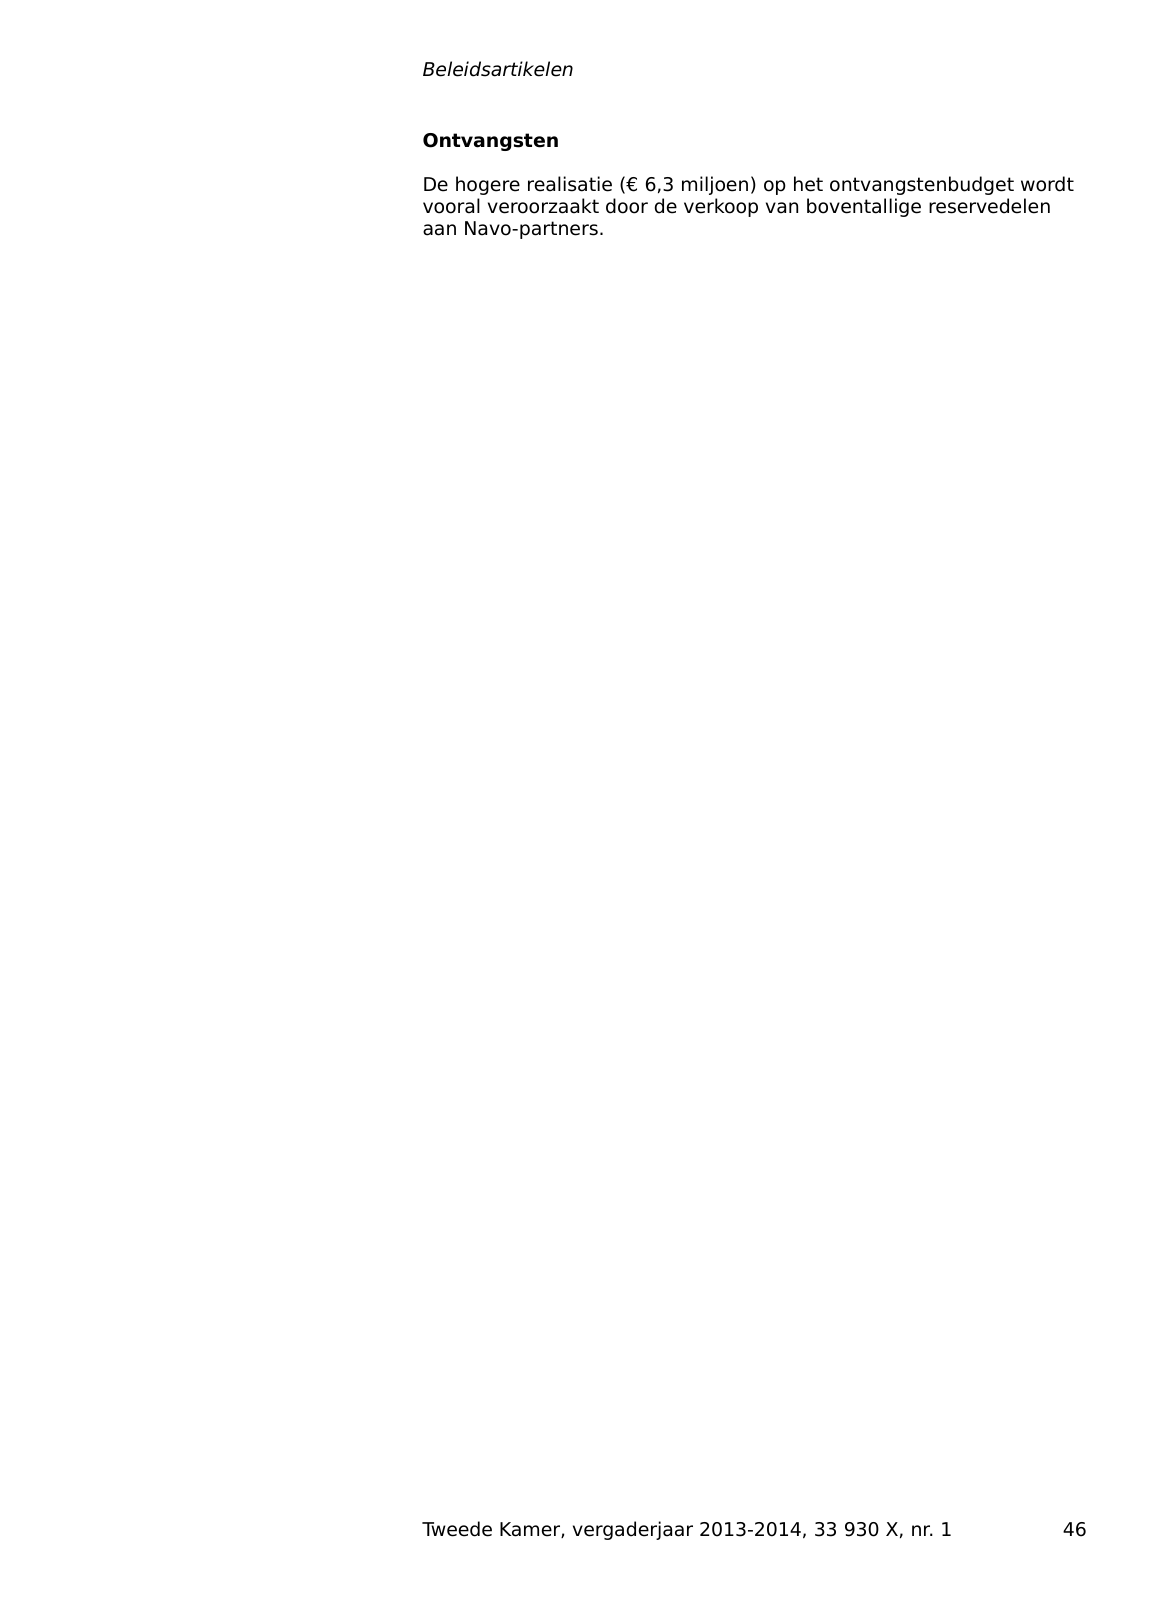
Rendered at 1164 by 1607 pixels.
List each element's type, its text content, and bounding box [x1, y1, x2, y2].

subtitle Ontvangsten [422, 130, 1087, 152]
text De hogere realisatie (€ 6,3 miljoen) op het ontvangstenbudget wordt vooral veroorzaakt door de verkoop van boventallige reservedelen aan Navo-partners. [422, 174, 1087, 240]
